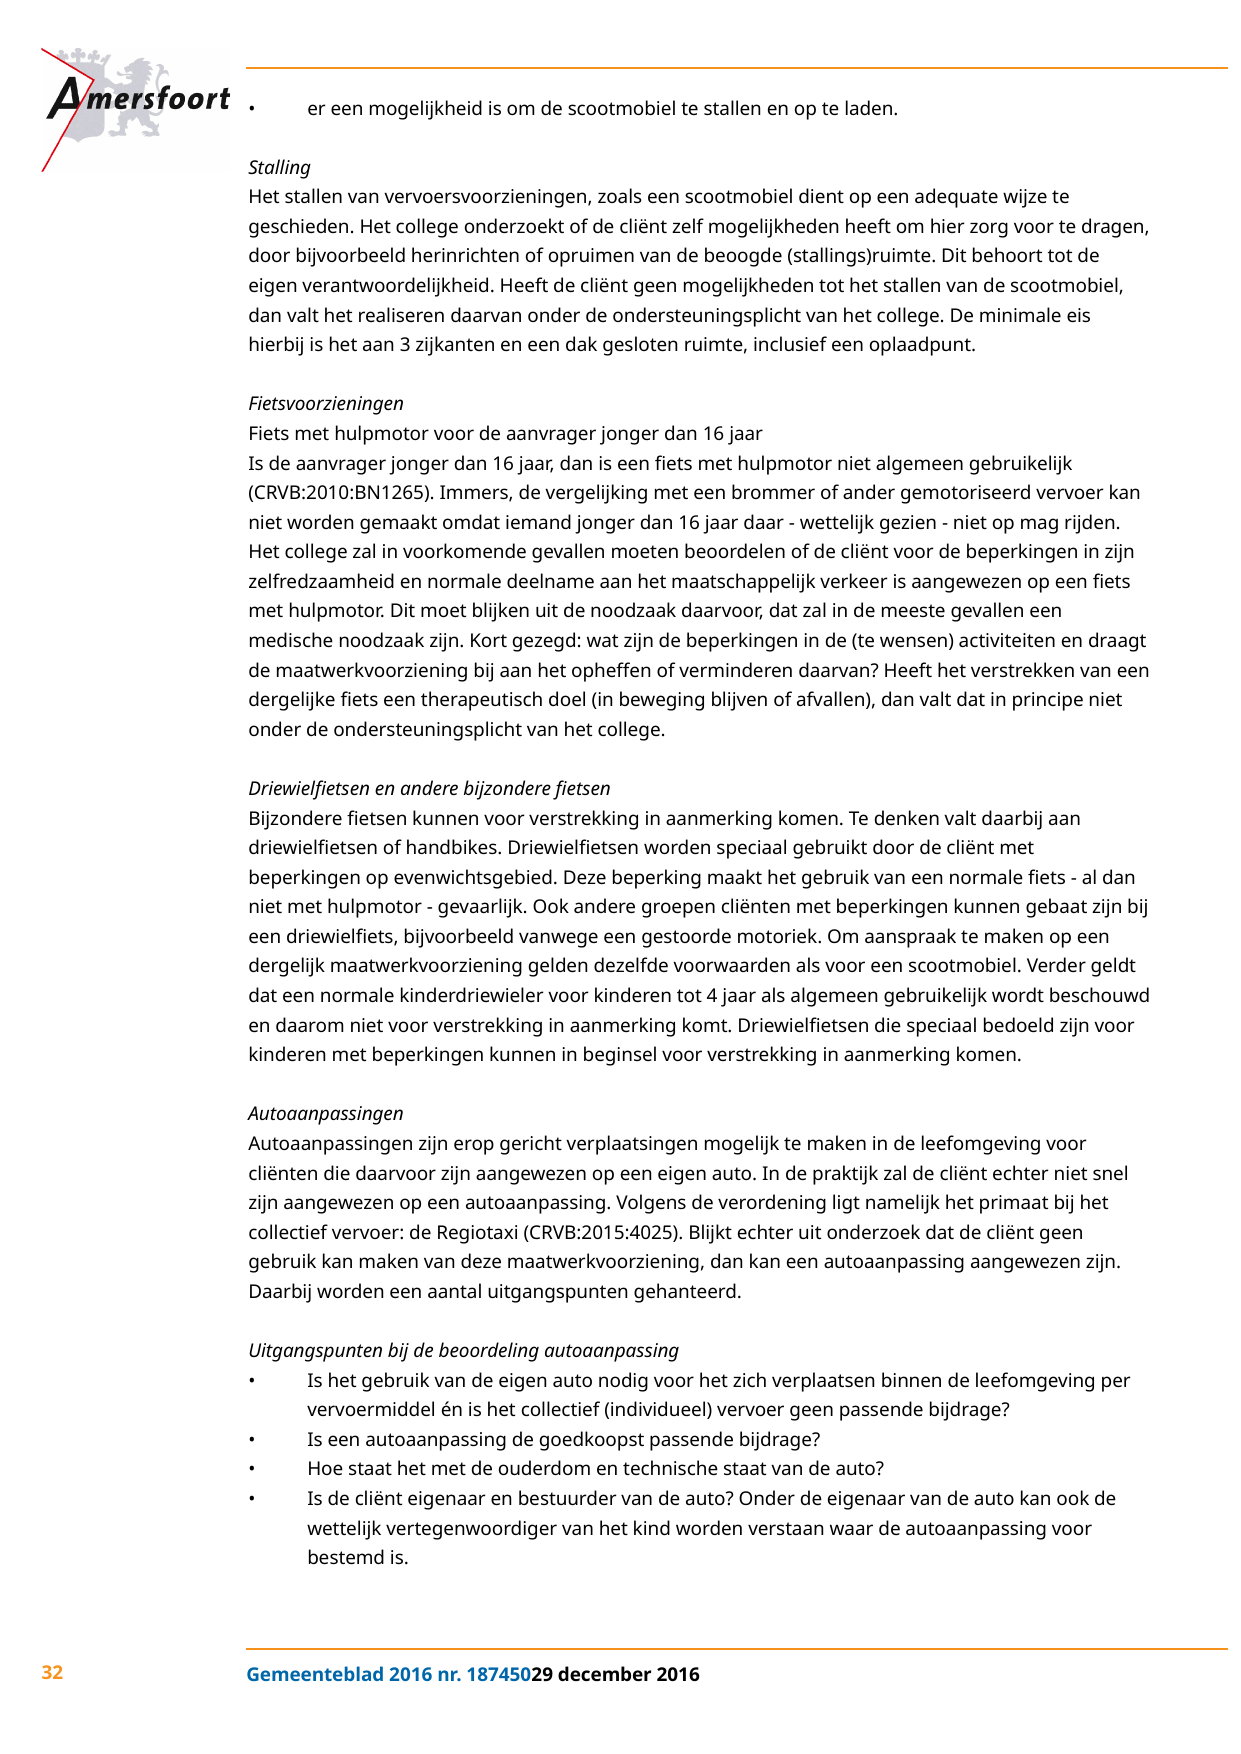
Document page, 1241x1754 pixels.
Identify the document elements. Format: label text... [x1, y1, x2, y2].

text Stalling [248, 154, 1152, 180]
list Hoe staat het met de ouderdom en technische staat van de auto? [248, 1456, 1152, 1481]
text Driewielfietsen en andere bijzondere fietsen [248, 775, 1152, 801]
text Het stallen van vervoersvoorzieningen, zoals een scootmobiel dient op een adequate wijze te geschieden. Het college onderzoekt of de cliënt zelf mogelijkheden heeft om hier zorg voor te dragen, door bijvoorbeeld herinrichten of opruimen van de beoogde (stallings)ruimte. Dit behoort tot de eigen verantwoordelijkheid. Heeft de cliënt geen mogelijkheden tot het stallen van de scootmobiel, dan valt het realiseren daarvan onder de ondersteuningsplicht van het college. De minimale eis hierbij is het aan 3 zijkanten en een dak gesloten ruimte, inclusief een oplaadpunt. [248, 183, 1152, 357]
text Autoaanpassingen [248, 1101, 1152, 1126]
text Autoaanpassingen zijn erop gericht verplaatsingen mogelijk te maken in de leefomgeving voor cliënten die daarvoor zijn aangewezen op een eigen auto. In de praktijk zal de cliënt echter niet snel zijn aangewezen op een autoaanpassing. Volgens de verordening ligt namelijk het primaat bij het collectief vervoer: de Regiotaxi (CRVB:2015:4025). Blijkt echter uit onderzoek dat de cliënt geen gebruik kan maken van deze maatwerkvoorziening, dan kan een autoaanpassing aangewezen zijn. Daarbij worden een aantal uitgangspunten gehanteerd. [248, 1130, 1152, 1304]
list Is de cliënt eigenaar en bestuurder van de auto? Onder de eigenaar van de auto kan ook de wettelijk vertegenwoordiger van het kind worden verstaan waar de autoaanpassing voor bestemd is. [248, 1485, 1152, 1570]
picture [41, 47, 231, 172]
text Bijzondere fietsen kunnen voor verstrekking in aanmerking komen. Te denken valt daarbij aan driewielfietsen of handbikes. Driewielfietsen worden speciaal gebruikt door de cliënt met beperkingen op evenwichtsgebied. Deze beperking maakt het gebruik van een normale fiets - al dan niet met hulpmotor - gevaarlijk. Ook andere groepen cliënten met beperkingen kunnen gebaat zijn bij een driewielfiets, bijvoorbeeld vanwege een gestoorde motoriek. Om aanspraak te maken op een dergelijk maatwerkvoorziening gelden dezelfde voorwaarden als voor een scootmobiel. Verder geldt dat een normale kinderdriewieler voor kinderen tot 4 jaar als algemeen gebruikelijk wordt beschouwd en daarom niet voor verstrekking in aanmerking komt. Driewielfietsen die speciaal bedoeld zijn voor kinderen met beperkingen kunnen in beginsel voor verstrekking in aanmerking komen. [248, 805, 1152, 1067]
list er een mogelijkheid is om de scootmobiel te stallen en op te laden. [248, 95, 1152, 121]
text Fietsvoorzieningen [248, 391, 1152, 416]
list Is een autoaanpassing de goedkoopst passende bijdrage? [248, 1426, 1152, 1452]
text Uitgangspunten bij de beoordeling autoaanpassing [248, 1337, 1152, 1363]
text Fiets met hulpmotor voor de aanvrager jonger dan 16 jaar [248, 420, 1152, 446]
list Is het gebruik van de eigen auto nodig voor het zich verplaatsen binnen de leefomgeving per vervoermiddel én is het collectief (individueel) vervoer geen passende bijdrage? [248, 1367, 1152, 1422]
text Is de aanvrager jonger dan 16 jaar, dan is een fiets met hulpmotor niet algemeen gebruikelijk (CRVB:2010:BN1265). Immers, de vergelijking met een brommer of ander gemotoriseerd vervoer kan niet worden gemaakt omdat iemand jonger dan 16 jaar daar - wettelijk gezien - niet op mag rijden. Het college zal in voorkomende gevallen moeten beoordelen of de cliënt voor de beperkingen in zijn zelfredzaamheid en normale deelname aan het maatschappelijk verkeer is aangewezen op een fiets met hulpmotor. Dit moet blijken uit de noodzaak daarvoor, dat zal in de meeste gevallen een medische noodzaak zijn. Kort gezegd: wat zijn de beperkingen in de (te wensen) activiteiten en draagt de maatwerkvoorziening bij aan het opheffen of verminderen daarvan? Heeft het verstrekken van een dergelijke fiets een therapeutisch doel (in beweging blijven of afvallen), dan valt dat in principe niet onder de ondersteuningsplicht van het college. [248, 450, 1152, 742]
